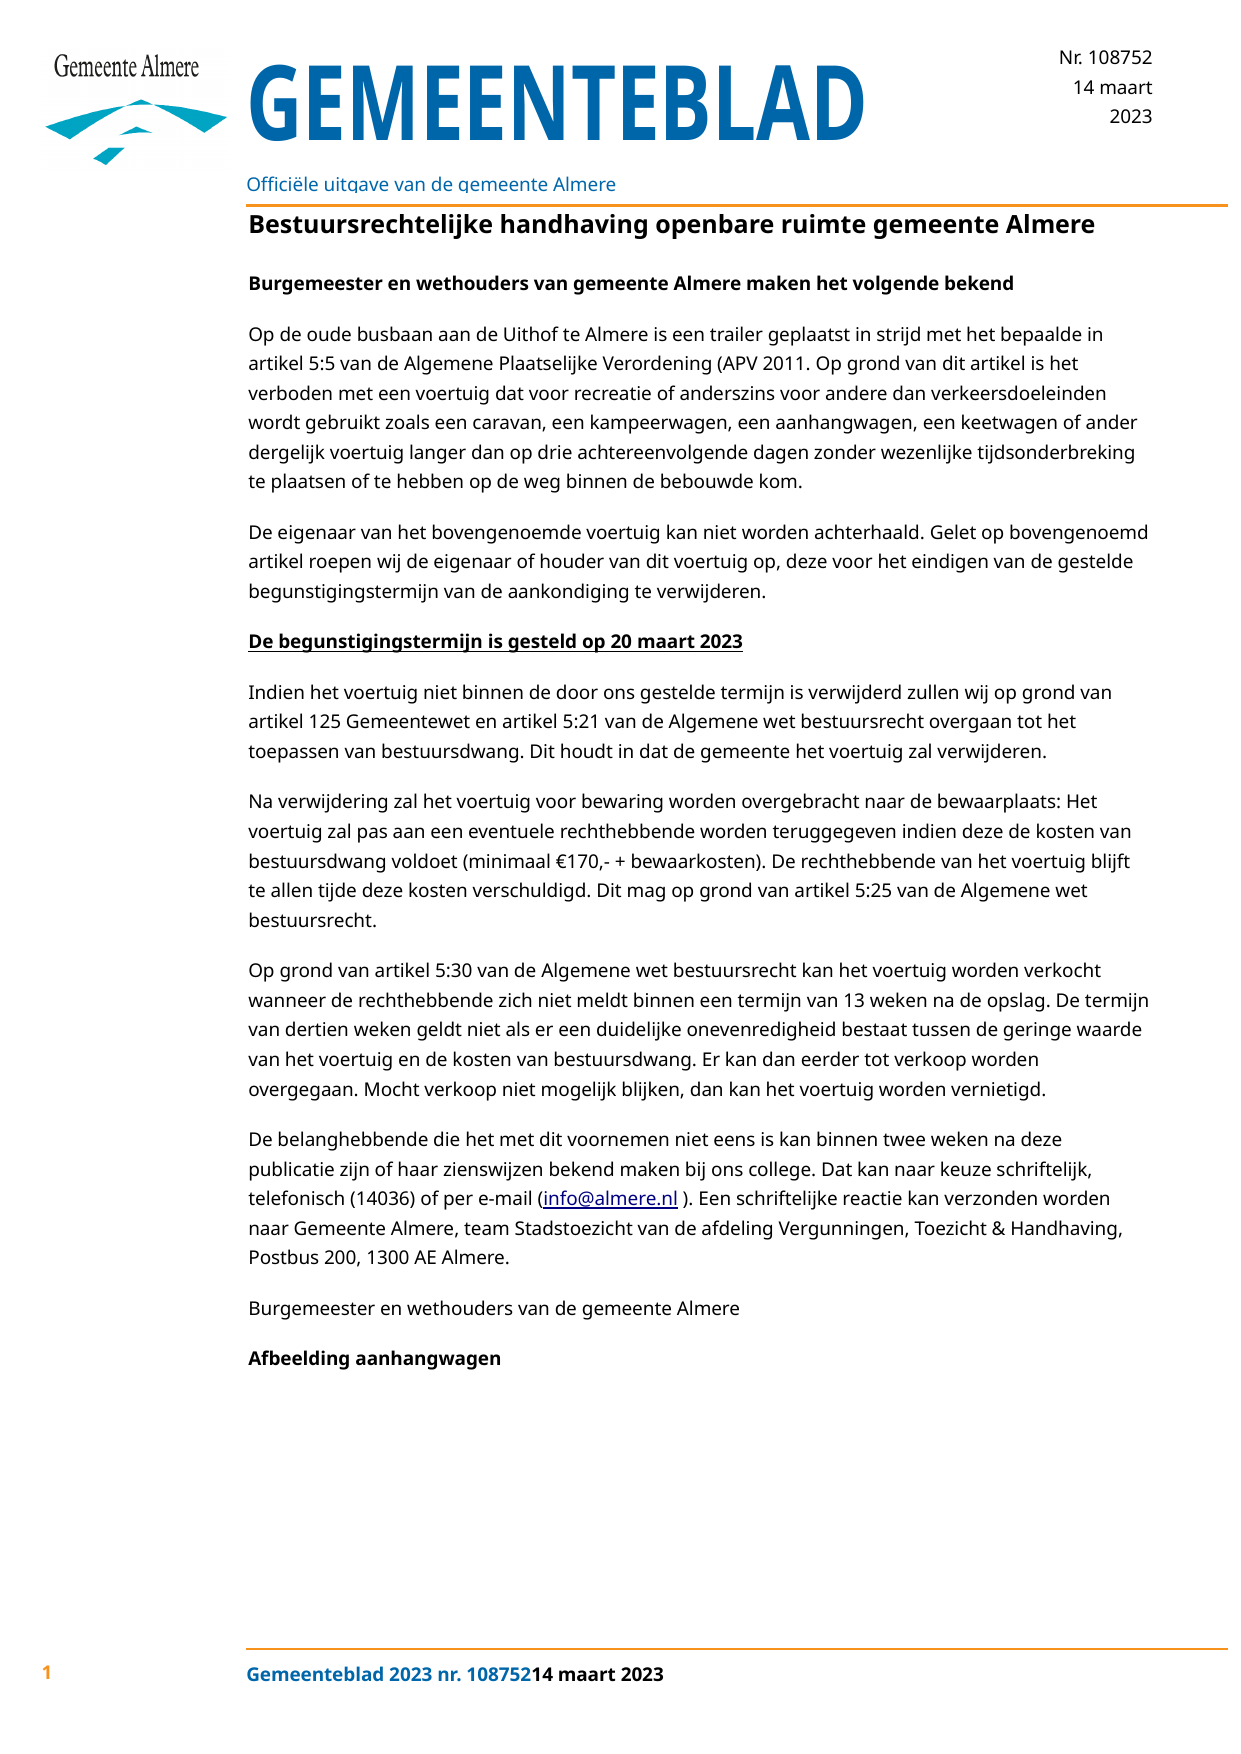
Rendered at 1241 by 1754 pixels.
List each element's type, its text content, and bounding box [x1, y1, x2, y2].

text Burgemeester en wethouders van de gemeente Almere [248, 1295, 1152, 1321]
text De eigenaar van het bovengenoemde voertuig kan niet worden achterhaald. Gelet op bovengenoemd artikel roepen wij de eigenaar of houder van dit voertuig op, deze voor het eindigen van de gestelde begunstigingstermijn van de aankondiging te verwijderen. [248, 519, 1152, 604]
text De begunstigingstermijn is gesteld op 20 maart 2023 [248, 629, 1152, 654]
text Na verwijdering zal het voertuig voor bewaring worden overgebracht naar de bewaarplaats: Het voertuig zal pas aan een eventuele rechthebbende worden teruggegeven indien deze de kosten van bestuursdwang voldoet (minimaal €170,- + bewaarkosten). De rechthebbende van het voertuig blijft te allen tijde deze kosten verschuldigd. Dit mag op grond van artikel 5:25 van de Algemene wet bestuursrecht. [248, 789, 1152, 933]
text Burgemeester en wethouders van gemeente Almere maken het volgende bekend [248, 270, 1152, 296]
text De belanghebbende die het met dit voornemen niet eens is kan binnen twee weken na deze publicatie zijn of haar zienswijzen bekend maken bij ons college. Dat kan naar keuze schriftelijk, telefonisch (14036) of per e-mail (info@almere.nl ). Een schriftelijke reactie kan verzonden worden naar Gemeente Almere, team Stadstoezicht van de afdeling Vergunningen, Toezicht & Handhaving, Postbus 200, 1300 AE Almere. [248, 1126, 1152, 1270]
text Indien het voertuig niet binnen de door ons gestelde termijn is verwijderd zullen wij op grond van artikel 125 Gemeentewet en artikel 5:21 van de Algemene wet bestuursrecht overgaan tot het toepassen van bestuursdwang. Dit houdt in dat de gemeente het voertuig zal verwijderen. [248, 679, 1152, 764]
text Afbeelding aanhangwagen [248, 1345, 1152, 1371]
text Op de oude busbaan aan de Uithof te Almere is een trailer geplaatst in strijd met het bepaalde in artikel 5:5 van de Algemene Plaatselijke Verordening (APV 2011. Op grond van dit artikel is het verboden met een voertuig dat voor recreatie of anderszins voor andere dan verkeersdoeleinden wordt gebruikt zoals een caravan, een kampeerwagen, een aanhangwagen, een keetwagen of ander dergelijk voertuig langer dan op drie achtereenvolgende dagen zonder wezenlijke tijdsonderbreking te plaatsen of te hebben op de weg binnen de bebouwde kom. [248, 321, 1152, 494]
text Op grond van artikel 5:30 van de Algemene wet bestuursrecht kan het voertuig worden verkocht wanneer de rechthebbende zich niet meldt binnen een termijn van 13 weken na de opslag. De termijn van dertien weken geldt niet als er een duidelijke onevenredigheid bestaat tussen de geringe waarde van het voertuig en de kosten van bestuursdwang. Er kan dan eerder tot verkoop worden overgegaan. Mocht verkoop niet mogelijk blijken, dan kan het voertuig worden vernietigd. [248, 957, 1152, 1101]
picture [41, 47, 231, 172]
text Bestuursrechtelijke handhaving openbare ruimte gemeente Almere [248, 207, 1152, 241]
